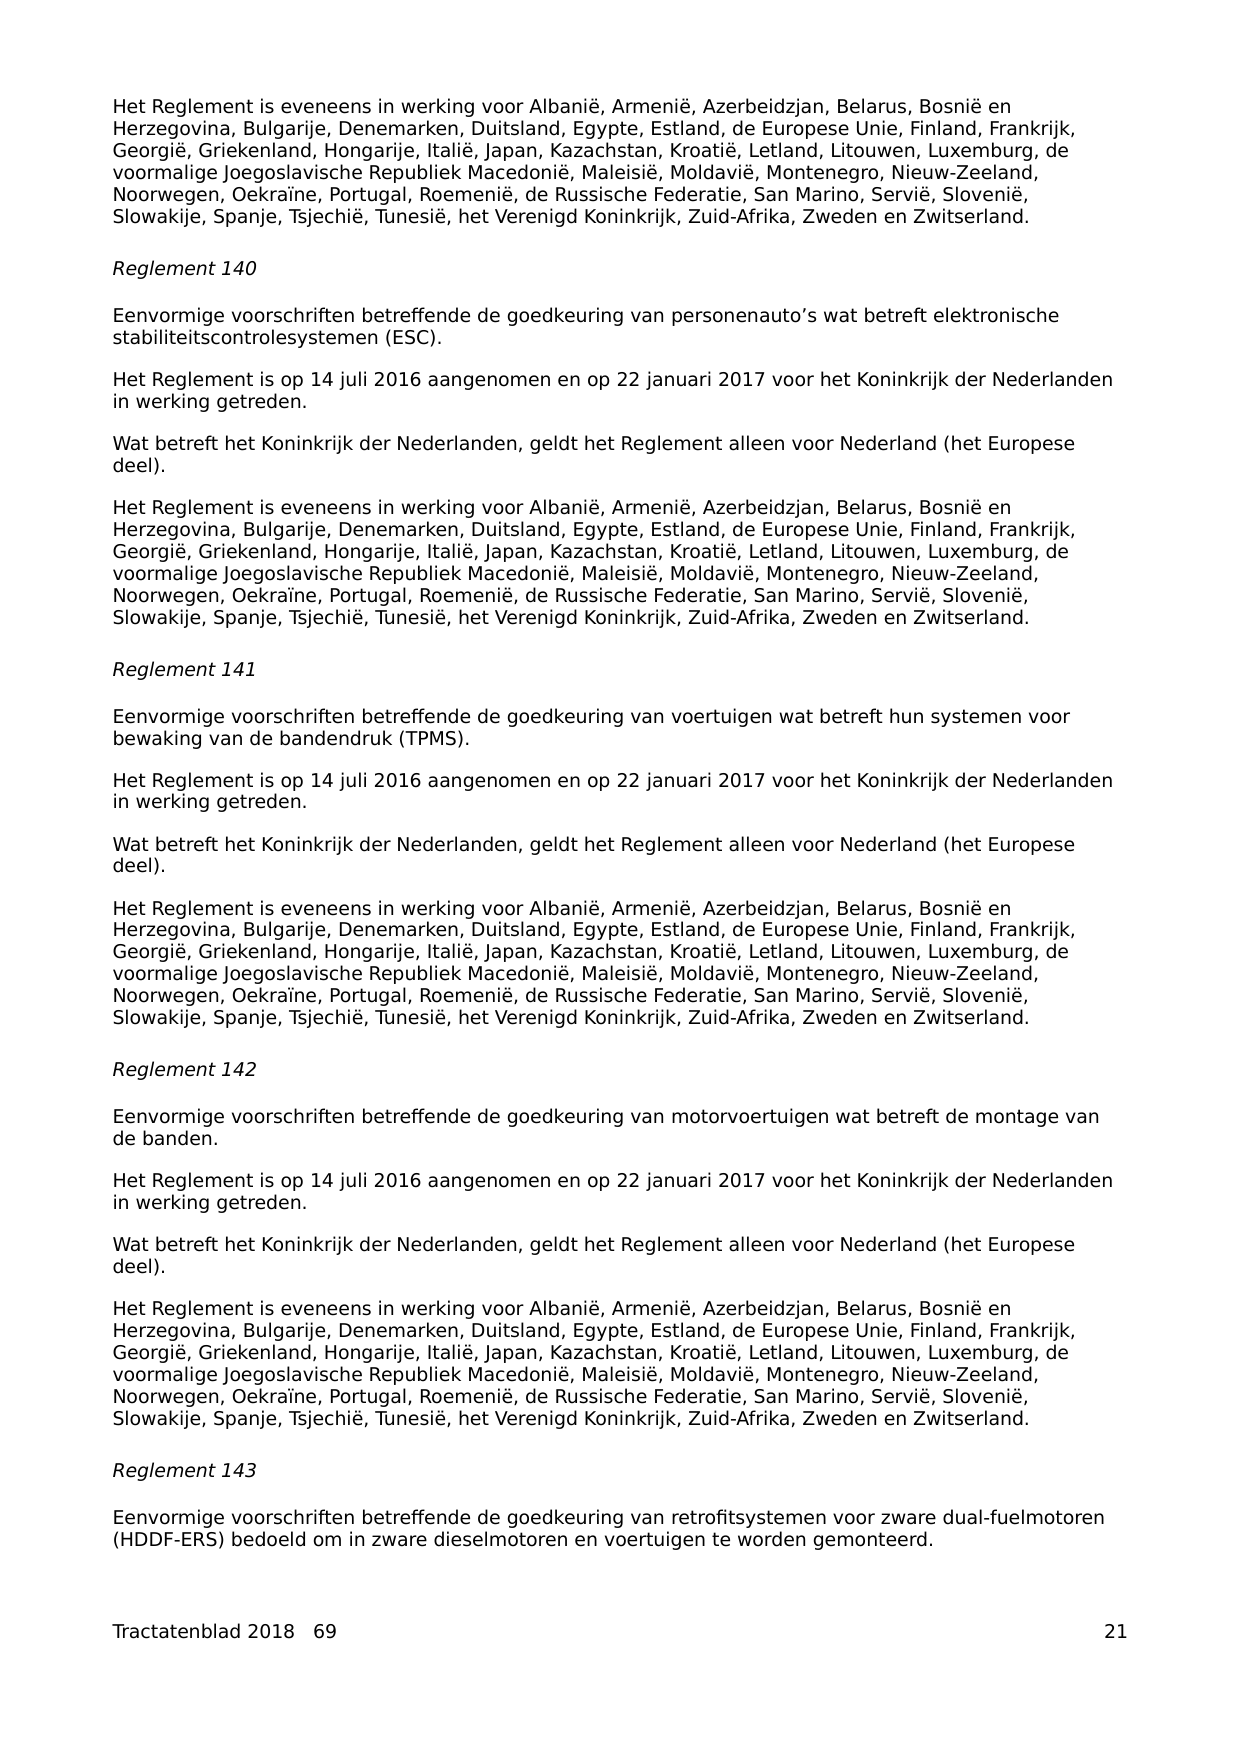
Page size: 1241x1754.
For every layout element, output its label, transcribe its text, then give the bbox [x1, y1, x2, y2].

text Eenvormige voorschriften betreffende de goedkeuring van voertuigen wat betreft hun systemen voor bewaking van de bandendruk (TPMS). [112, 706, 1128, 749]
text Eenvormige voorschriften betreffende de goedkeuring van personenauto’s wat betreft elektronische stabiliteitscontrolesystemen (ESC). [112, 305, 1128, 349]
text Het Reglement is op 14 juli 2016 aangenomen en op 22 januari 2017 voor het Koninkrijk der Nederlanden in werking getreden. [112, 369, 1128, 413]
subtitle Reglement 141 [112, 658, 1128, 681]
text Wat betreft het Koninkrijk der Nederlanden, geldt het Reglement alleen voor Nederland (het Europese deel). [112, 1234, 1128, 1278]
text Het Reglement is op 14 juli 2016 aangenomen en op 22 januari 2017 voor het Koninkrijk der Nederlanden in werking getreden. [112, 769, 1128, 813]
text Het Reglement is eveneens in werking voor Albanië, Armenië, Azerbeidzjan, Belarus, Bosnië en Herzegovina, Bulgarije, Denemarken, Duitsland, Egypte, Estland, de Europese Unie, Finland, Frankrijk, Georgië, Griekenland, Hongarije, Italië, Japan, Kazachstan, Kroatië, Letland, Litouwen, Luxemburg, de voormalige Joegoslavische Republiek Macedonië, Maleisië, Moldavië, Montenegro, Nieuw-Zeeland, Noorwegen, Oekraïne, Portugal, Roemenië, de Russische Federatie, San Marino, Servië, Slovenië, Slowakije, Spanje, Tsjechië, Tunesië, het Verenigd Koninkrijk, Zuid-Afrika, Zweden en Zwitserland. [112, 1298, 1128, 1430]
text Wat betreft het Koninkrijk der Nederlanden, geldt het Reglement alleen voor Nederland (het Europese deel). [112, 433, 1128, 477]
text Wat betreft het Koninkrijk der Nederlanden, geldt het Reglement alleen voor Nederland (het Europese deel). [112, 833, 1128, 877]
text Het Reglement is eveneens in werking voor Albanië, Armenië, Azerbeidzjan, Belarus, Bosnië en Herzegovina, Bulgarije, Denemarken, Duitsland, Egypte, Estland, de Europese Unie, Finland, Frankrijk, Georgië, Griekenland, Hongarije, Italië, Japan, Kazachstan, Kroatië, Letland, Litouwen, Luxemburg, de voormalige Joegoslavische Republiek Macedonië, Maleisië, Moldavië, Montenegro, Nieuw-Zeeland, Noorwegen, Oekraïne, Portugal, Roemenië, de Russische Federatie, San Marino, Servië, Slovenië, Slowakije, Spanje, Tsjechië, Tunesië, het Verenigd Koninkrijk, Zuid-Afrika, Zweden en Zwitserland. [112, 897, 1128, 1029]
text Het Reglement is eveneens in werking voor Albanië, Armenië, Azerbeidzjan, Belarus, Bosnië en Herzegovina, Bulgarije, Denemarken, Duitsland, Egypte, Estland, de Europese Unie, Finland, Frankrijk, Georgië, Griekenland, Hongarije, Italië, Japan, Kazachstan, Kroatië, Letland, Litouwen, Luxemburg, de voormalige Joegoslavische Republiek Macedonië, Maleisië, Moldavië, Montenegro, Nieuw-Zeeland, Noorwegen, Oekraïne, Portugal, Roemenië, de Russische Federatie, San Marino, Servië, Slovenië, Slowakije, Spanje, Tsjechië, Tunesië, het Verenigd Koninkrijk, Zuid-Afrika, Zweden en Zwitserland. [112, 96, 1128, 228]
text Het Reglement is op 14 juli 2016 aangenomen en op 22 januari 2017 voor het Koninkrijk der Nederlanden in werking getreden. [112, 1170, 1128, 1214]
text Eenvormige voorschriften betreffende de goedkeuring van motorvoertuigen wat betreft de montage van de banden. [112, 1106, 1128, 1150]
subtitle Reglement 143 [112, 1460, 1128, 1482]
text Eenvormige voorschriften betreffende de goedkeuring van retrofitsystemen voor zware dual-fuelmotoren (HDDF-ERS) bedoeld om in zware dieselmotoren en voertuigen te worden gemonteerd. [112, 1507, 1128, 1551]
subtitle Reglement 142 [112, 1059, 1128, 1081]
text Het Reglement is eveneens in werking voor Albanië, Armenië, Azerbeidzjan, Belarus, Bosnië en Herzegovina, Bulgarije, Denemarken, Duitsland, Egypte, Estland, de Europese Unie, Finland, Frankrijk, Georgië, Griekenland, Hongarije, Italië, Japan, Kazachstan, Kroatië, Letland, Litouwen, Luxemburg, de voormalige Joegoslavische Republiek Macedonië, Maleisië, Moldavië, Montenegro, Nieuw-Zeeland, Noorwegen, Oekraïne, Portugal, Roemenië, de Russische Federatie, San Marino, Servië, Slovenië, Slowakije, Spanje, Tsjechië, Tunesië, het Verenigd Koninkrijk, Zuid-Afrika, Zweden en Zwitserland. [112, 497, 1128, 628]
subtitle Reglement 140 [112, 258, 1128, 280]
